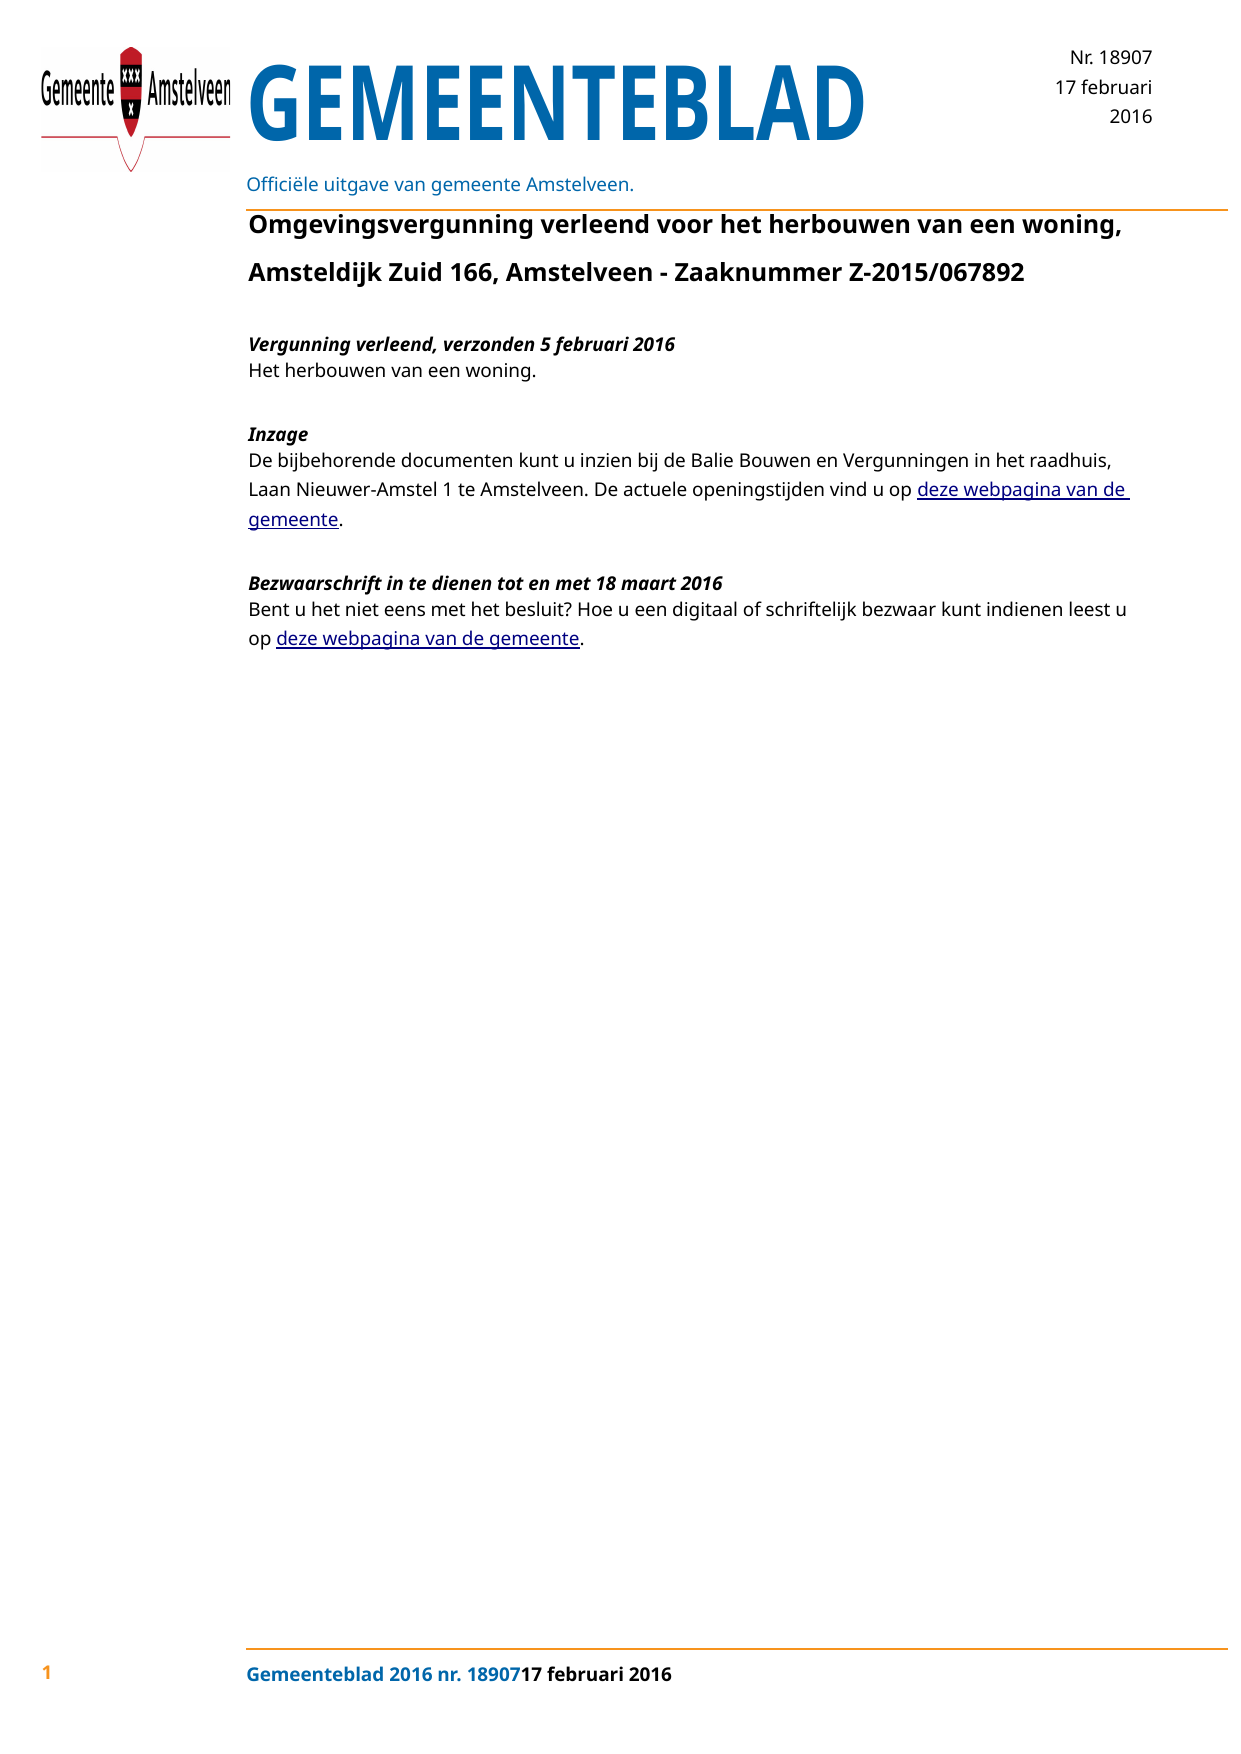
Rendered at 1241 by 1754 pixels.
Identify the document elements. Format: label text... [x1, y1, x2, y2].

text Bent u het niet eens met het besluit? Hoe u een digitaal of schriftelijk bezwaar kunt indienen leest u op deze webpagina van de gemeente. [248, 596, 1152, 651]
text Inzage [248, 421, 1152, 447]
picture [41, 47, 231, 172]
text Vergunning verleend, verzonden 5 februari 2016 [248, 331, 1152, 357]
text Bezwaarschrift in te dienen tot en met 18 maart 2016 [248, 570, 1152, 596]
text Omgevingsvergunning verleend voor het herbouwen van een woning, Amsteldijk Zuid 166, Amstelveen - Zaaknummer Z-2015/067892 [248, 211, 1152, 288]
text Het herbouwen van een woning. [248, 357, 1152, 383]
text De bijbehorende documenten kunt u inzien bij de Balie Bouwen en Vergunningen in het raadhuis, Laan Nieuwer-Amstel 1 te Amstelveen. De actuele openingstijden vind u op deze webpagina van de gemeente. [248, 447, 1152, 532]
